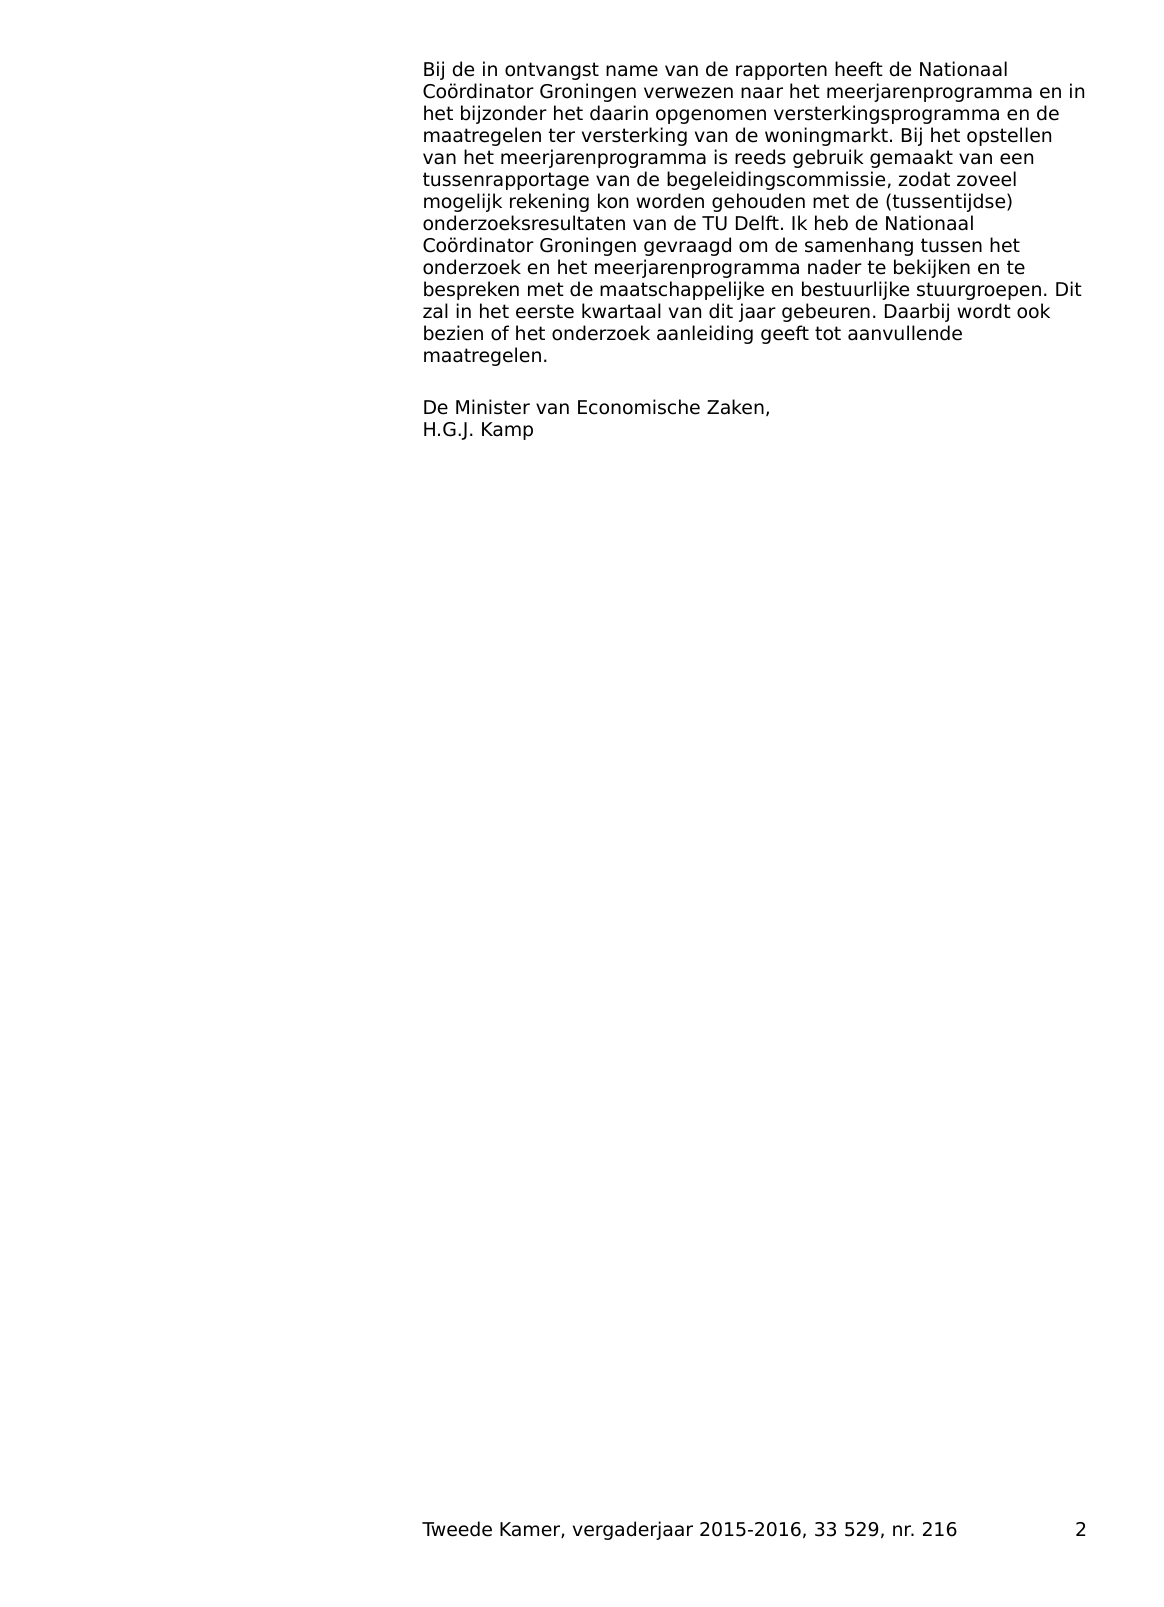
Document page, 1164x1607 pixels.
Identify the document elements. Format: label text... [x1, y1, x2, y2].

text De Minister van Economische Zaken, H.G.J. Kamp [422, 397, 1087, 441]
text Bij de in ontvangst name van de rapporten heeft de Nationaal Coördinator Groningen verwezen naar het meerjarenprogramma en in het bijzonder het daarin opgenomen versterkingsprogramma en de maatregelen ter versterking van de woningmarkt. Bij het opstellen van het meerjarenprogramma is reeds gebruik gemaakt van een tussenrapportage van de begeleidingscommissie, zodat zoveel mogelijk rekening kon worden gehouden met de (tussentijdse) onderzoeksresultaten van de TU Delft. Ik heb de Nationaal Coördinator Groningen gevraagd om de samenhang tussen het onderzoek en het meerjarenprogramma nader te bekijken en te bespreken met de maatschappelijke en bestuurlijke stuurgroepen. Dit zal in het eerste kwartaal van dit jaar gebeuren. Daarbij wordt ook bezien of het onderzoek aanleiding geeft tot aanvullende maatregelen. [422, 59, 1087, 367]
